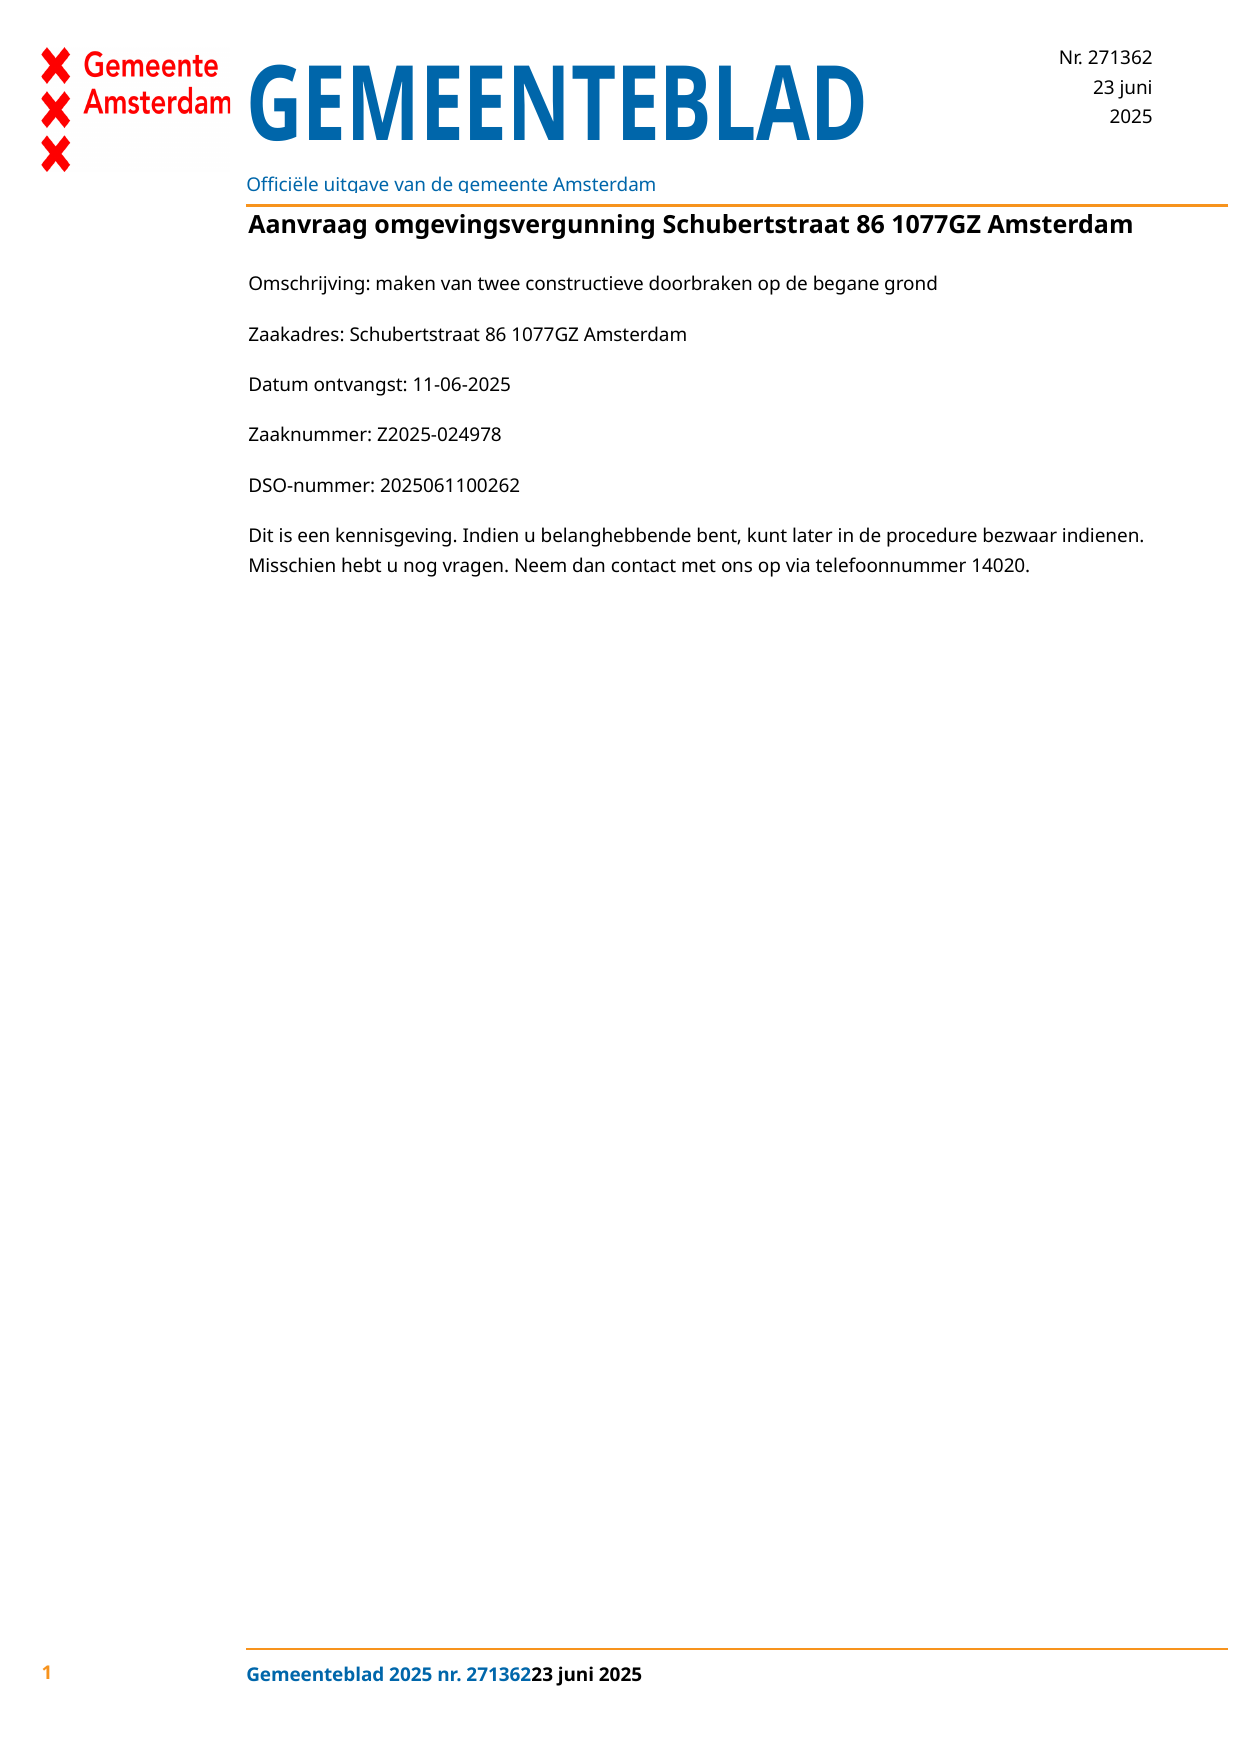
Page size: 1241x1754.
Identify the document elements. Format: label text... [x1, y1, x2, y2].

text Zaaknummer: Z2025-024978 [248, 422, 1152, 447]
text Omschrijving: maken van twee constructieve doorbraken op de begane grond [248, 270, 1152, 296]
text Datum ontvangst: 11-06-2025 [248, 371, 1152, 397]
text DSO-nummer: 2025061100262 [248, 472, 1152, 498]
text Aanvraag omgevingsvergunning Schubertstraat 86 1077GZ Amsterdam [248, 207, 1152, 241]
text Dit is een kennisgeving. Indien u belanghebbende bent, kunt later in de procedure bezwaar indienen. Misschien hebt u nog vragen. Neem dan contact met ons op via telefoonnummer 14020. [248, 522, 1152, 578]
picture [41, 47, 231, 172]
text Zaakadres: Schubertstraat 86 1077GZ Amsterdam [248, 321, 1152, 346]
